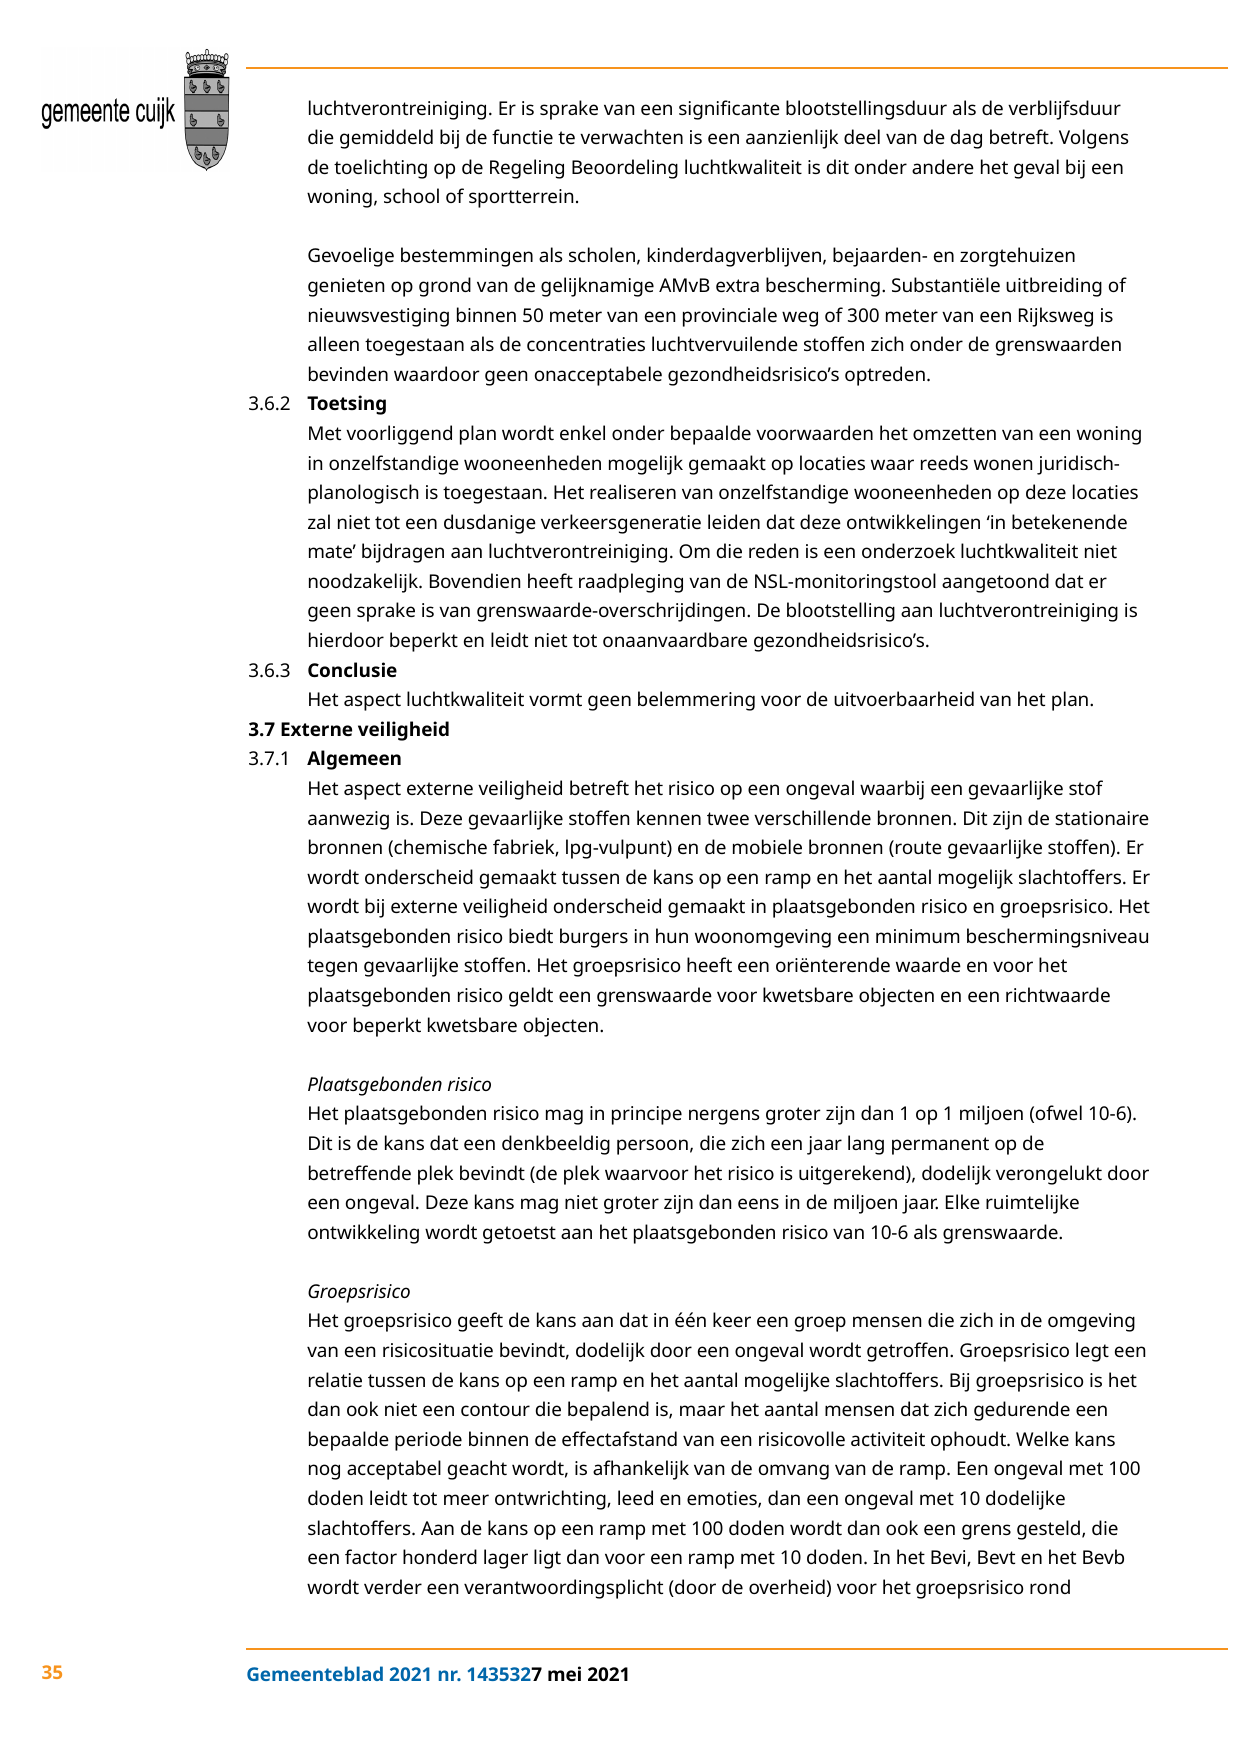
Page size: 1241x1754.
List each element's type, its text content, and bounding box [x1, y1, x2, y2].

list Plaatsgebonden risico [248, 1071, 1152, 1097]
list Het aspect externe veiligheid betreft het risico op een ongeval waarbij een gevaarlijke stof aanwezig is. Deze gevaarlijke stoffen kennen twee verschillende bronnen. Dit zijn de stationaire bronnen (chemische fabriek, lpg-vulpunt) en de mobiele bronnen (route gevaarlijke stoffen). Er wordt onderscheid gemaakt tussen de kans op een ramp en het aantal mogelijk slachtoffers. Er wordt bij externe veiligheid onderscheid gemaakt in plaatsgebonden risico en groepsrisico. Het plaatsgebonden risico biedt burgers in hun woonomgeving een minimum beschermingsniveau tegen gevaarlijke stoffen. Het groepsrisico heeft een oriënterende waarde en voor het plaatsgebonden risico geldt een grenswaarde voor kwetsbare objecten en een richtwaarde voor beperkt kwetsbare objecten. [248, 775, 1152, 1038]
list luchtverontreiniging. Er is sprake van een significante blootstellingsduur als de verblijfsduur die gemiddeld bij de functie te verwachten is een aanzienlijk deel van de dag betreft. Volgens de toelichting op de Regeling Beoordeling luchtkwaliteit is dit onder andere het geval bij een woning, school of sportterrein. [248, 95, 1152, 209]
list Gevoelige bestemmingen als scholen, kinderdagverblijven, bejaarden- en zorgtehuizen genieten op grond van de gelijknamige AMvB extra bescherming. Substantiële uitbreiding of nieuwsvestiging binnen 50 meter van een provinciale weg of 300 meter van een Rijksweg is alleen toegestaan als de concentraties luchtvervuilende stoffen zich onder de grenswaarden bevinden waardoor geen onacceptabele gezondheidsrisico’s optreden. [248, 243, 1152, 387]
list Conclusie [248, 657, 1152, 683]
list Groepsrisico [248, 1278, 1152, 1304]
list Toetsing [248, 391, 1152, 416]
list Het aspect luchtkwaliteit vormt geen belemmering voor de uitvoerbaarheid van het plan. [248, 686, 1152, 712]
text 3.7 Externe veiligheid [248, 716, 1152, 742]
picture [41, 47, 231, 172]
list Het plaatsgebonden risico mag in principe nergens groter zijn dan 1 op 1 miljoen (ofwel 10-6). Dit is de kans dat een denkbeeldig persoon, die zich een jaar lang permanent op de betreffende plek bevindt (de plek waarvoor het risico is uitgerekend), dodelijk verongelukt door een ongeval. Deze kans mag niet groter zijn dan eens in de miljoen jaar. Elke ruimtelijke ontwikkeling wordt getoetst aan het plaatsgebonden risico van 10-6 als grenswaarde. [248, 1101, 1152, 1245]
list Algemeen [248, 746, 1152, 771]
list Met voorliggend plan wordt enkel onder bepaalde voorwaarden het omzetten van een woning in onzelfstandige wooneenheden mogelijk gemaakt op locaties waar reeds wonen juridisch-planologisch is toegestaan. Het realiseren van onzelfstandige wooneenheden op deze locaties zal niet tot een dusdanige verkeersgeneratie leiden dat deze ontwikkelingen ‘in betekenende mate’ bijdragen aan luchtverontreiniging. Om die reden is een onderzoek luchtkwaliteit niet noodzakelijk. Bovendien heeft raadpleging van de NSL-monitoringstool aangetoond dat er geen sprake is van grenswaarde-overschrijdingen. De blootstelling aan luchtverontreiniging is hierdoor beperkt en leidt niet tot onaanvaardbare gezondheidsrisico’s. [248, 420, 1152, 653]
list Het groepsrisico geeft de kans aan dat in één keer een groep mensen die zich in de omgeving van een risicosituatie bevindt, dodelijk door een ongeval wordt getroffen. Groepsrisico legt een relatie tussen de kans op een ramp en het aantal mogelijke slachtoffers. Bij groepsrisico is het dan ook niet een contour die bepalend is, maar het aantal mensen dat zich gedurende een bepaalde periode binnen de effectafstand van een risicovolle activiteit ophoudt. Welke kans nog acceptabel geacht wordt, is afhankelijk van de omvang van de ramp. Een ongeval met 100 doden leidt tot meer ontwrichting, leed en emoties, dan een ongeval met 10 dodelijke slachtoffers. Aan de kans op een ramp met 100 doden wordt dan ook een grens gesteld, die een factor honderd lager ligt dan voor een ramp met 10 doden. In het Bevi, Bevt en het Bevb wordt verder een verantwoordingsplicht (door de overheid) voor het groepsrisico rond [248, 1308, 1152, 1600]
